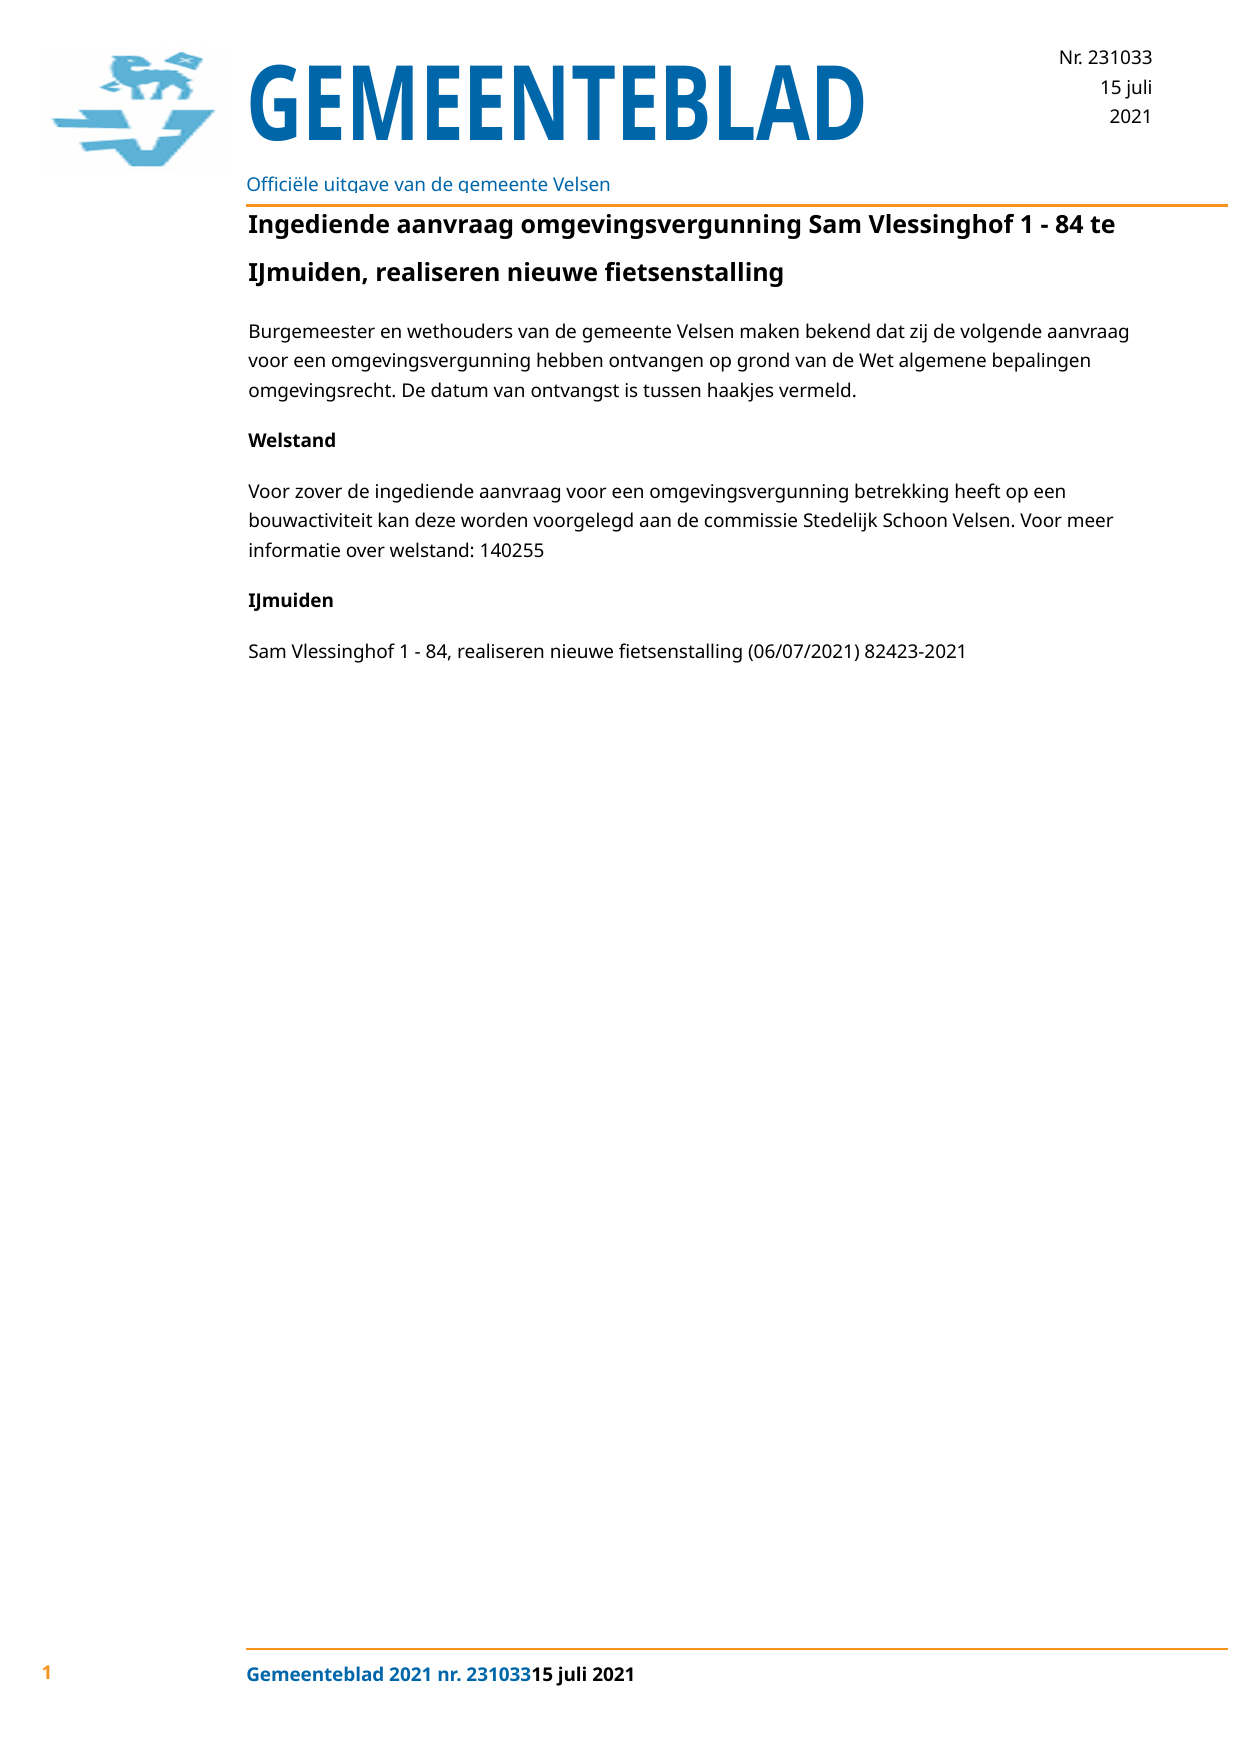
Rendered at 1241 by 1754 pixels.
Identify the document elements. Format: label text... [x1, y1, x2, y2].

text Welstand [248, 427, 1152, 453]
picture [41, 47, 231, 172]
text Burgemeester en wethouders van de gemeente Velsen maken bekend dat zij de volgende aanvraag voor een omgevingsvergunning hebben ontvangen op grond van de Wet algemene bepalingen omgevingsrecht. De datum van ontvangst is tussen haakjes vermeld. [248, 318, 1152, 403]
text Ingediende aanvraag omgevingsvergunning Sam Vlessinghof 1 - 84 te IJmuiden, realiseren nieuwe fietsenstalling [248, 207, 1152, 288]
text IJmuiden [248, 587, 1152, 613]
text Voor zover de ingediende aanvraag voor een omgevingsvergunning betrekking heeft op een bouwactiviteit kan deze worden voorgelegd aan de commissie Stedelijk Schoon Velsen. Voor meer informatie over welstand: 140255 [248, 478, 1152, 563]
text Sam Vlessinghof 1 - 84, realiseren nieuwe fietsenstalling (06/07/2021) 82423-2021 [248, 638, 1152, 664]
